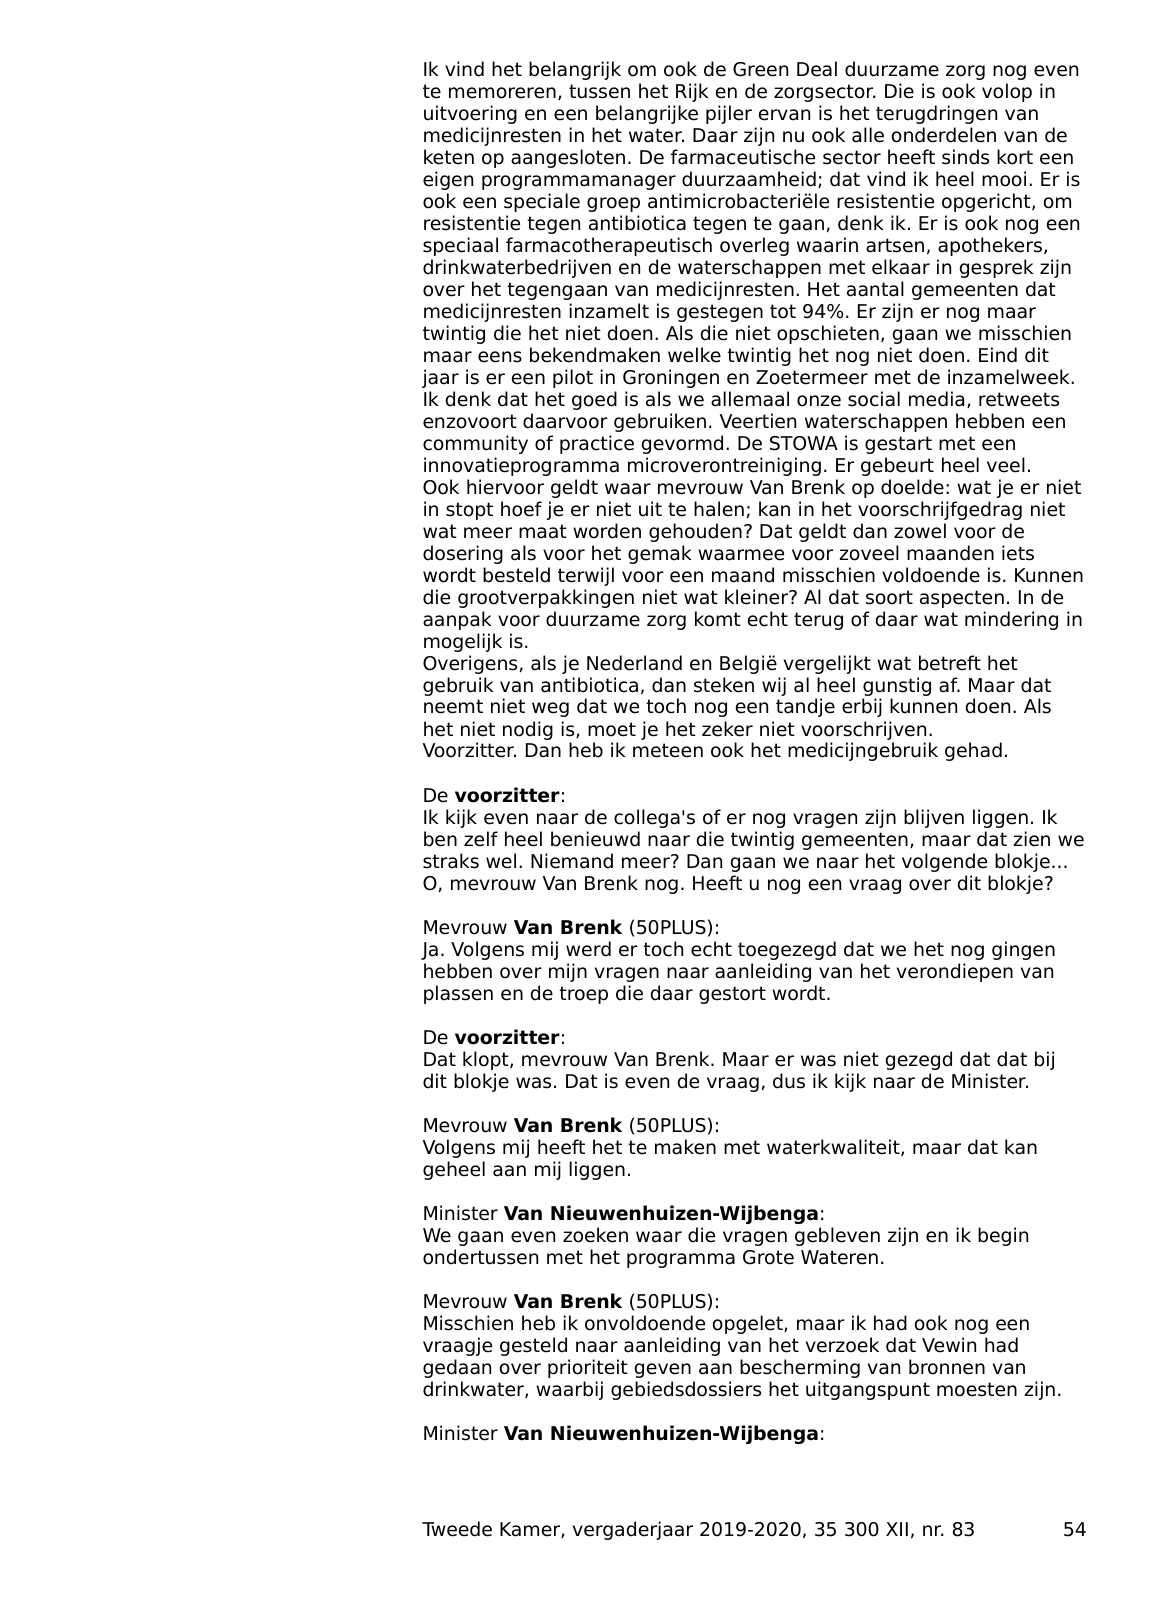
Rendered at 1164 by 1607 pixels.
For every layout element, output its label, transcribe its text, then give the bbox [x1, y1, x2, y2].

text Overigens, als je Nederland en België vergelijkt wat betreft het gebruik van antibiotica, dan steken wij al heel gunstig af. Maar dat neemt niet weg dat we toch nog een tandje erbij kunnen doen. Als het niet nodig is, moet je het zeker niet voorschrijven. [422, 652, 1087, 740]
text De voorzitter: [422, 784, 1087, 807]
text Mevrouw Van Brenk (50PLUS): [422, 917, 1087, 939]
text Minister Van Nieuwenhuizen-Wijbenga: [422, 1203, 1087, 1225]
text Mevrouw Van Brenk (50PLUS): [422, 1115, 1087, 1137]
text Ik vind het belangrijk om ook de Green Deal duurzame zorg nog even te memoreren, tussen het Rijk en de zorgsector. Die is ook volop in uitvoering en een belangrijke pijler ervan is het terugdringen van medicijnresten in het water. Daar zijn nu ook alle onderdelen van de keten op aangesloten. De farmaceutische sector heeft sinds kort een eigen programmamanager duurzaamheid; dat vind ik heel mooi. Er is ook een speciale groep antimicrobacteriële resistentie opgericht, om resistentie tegen antibiotica tegen te gaan, denk ik. Er is ook nog een speciaal farmacotherapeutisch overleg waarin artsen, apothekers, drinkwaterbedrijven en de waterschappen met elkaar in gesprek zijn over het tegengaan van medicijnresten. Het aantal gemeenten dat medicijnresten inzamelt is gestegen tot 94%. Er zijn er nog maar twintig die het niet doen. Als die niet opschieten, gaan we misschien maar eens bekendmaken welke twintig het nog niet doen. Eind dit jaar is er een pilot in Groningen en Zoetermeer met de inzamelweek. Ik denk dat het goed is als we allemaal onze social media, retweets enzovoort daarvoor gebruiken. Veertien waterschappen hebben een community of practice gevormd. De STOWA is gestart met een innovatieprogramma microverontreiniging. Er gebeurt heel veel. [422, 59, 1087, 477]
text We gaan even zoeken waar die vragen gebleven zijn en ik begin ondertussen met het programma Grote Wateren. [422, 1225, 1087, 1269]
text Misschien heb ik onvoldoende opgelet, maar ik had ook nog een vraagje gesteld naar aanleiding van het verzoek dat Vewin had gedaan over prioriteit geven aan bescherming van bronnen van drinkwater, waarbij gebiedsdossiers het uitgangspunt moesten zijn. [422, 1313, 1087, 1401]
text Minister Van Nieuwenhuizen-Wijbenga: [422, 1423, 1087, 1445]
text De voorzitter: [422, 1027, 1087, 1049]
text Ook hiervoor geldt waar mevrouw Van Brenk op doelde: wat je er niet in stopt hoef je er niet uit te halen; kan in het voorschrijfgedrag niet wat meer maat worden gehouden? Dat geldt dan zowel voor de dosering als voor het gemak waarmee voor zoveel maanden iets wordt besteld terwijl voor een maand misschien voldoende is. Kunnen die grootverpakkingen niet wat kleiner? Al dat soort aspecten. In de aanpak voor duurzame zorg komt echt terug of daar wat mindering in mogelijk is. [422, 477, 1087, 652]
text Voorzitter. Dan heb ik meteen ook het medicijngebruik gehad. [422, 740, 1087, 762]
text Mevrouw Van Brenk (50PLUS): [422, 1291, 1087, 1313]
text Dat klopt, mevrouw Van Brenk. Maar er was niet gezegd dat dat bij dit blokje was. Dat is even de vraag, dus ik kijk naar de Minister. [422, 1049, 1087, 1093]
text Ja. Volgens mij werd er toch echt toegezegd dat we het nog gingen hebben over mijn vragen naar aanleiding van het verondiepen van plassen en de troep die daar gestort wordt. [422, 939, 1087, 1004]
text Ik kijk even naar de collega's of er nog vragen zijn blijven liggen. Ik ben zelf heel benieuwd naar die twintig gemeenten, maar dat zien we straks wel. Niemand meer? Dan gaan we naar het volgende blokje... O, mevrouw Van Brenk nog. Heeft u nog een vraag over dit blokje? [422, 807, 1087, 894]
text Volgens mij heeft het te maken met waterkwaliteit, maar dat kan geheel aan mij liggen. [422, 1137, 1087, 1181]
